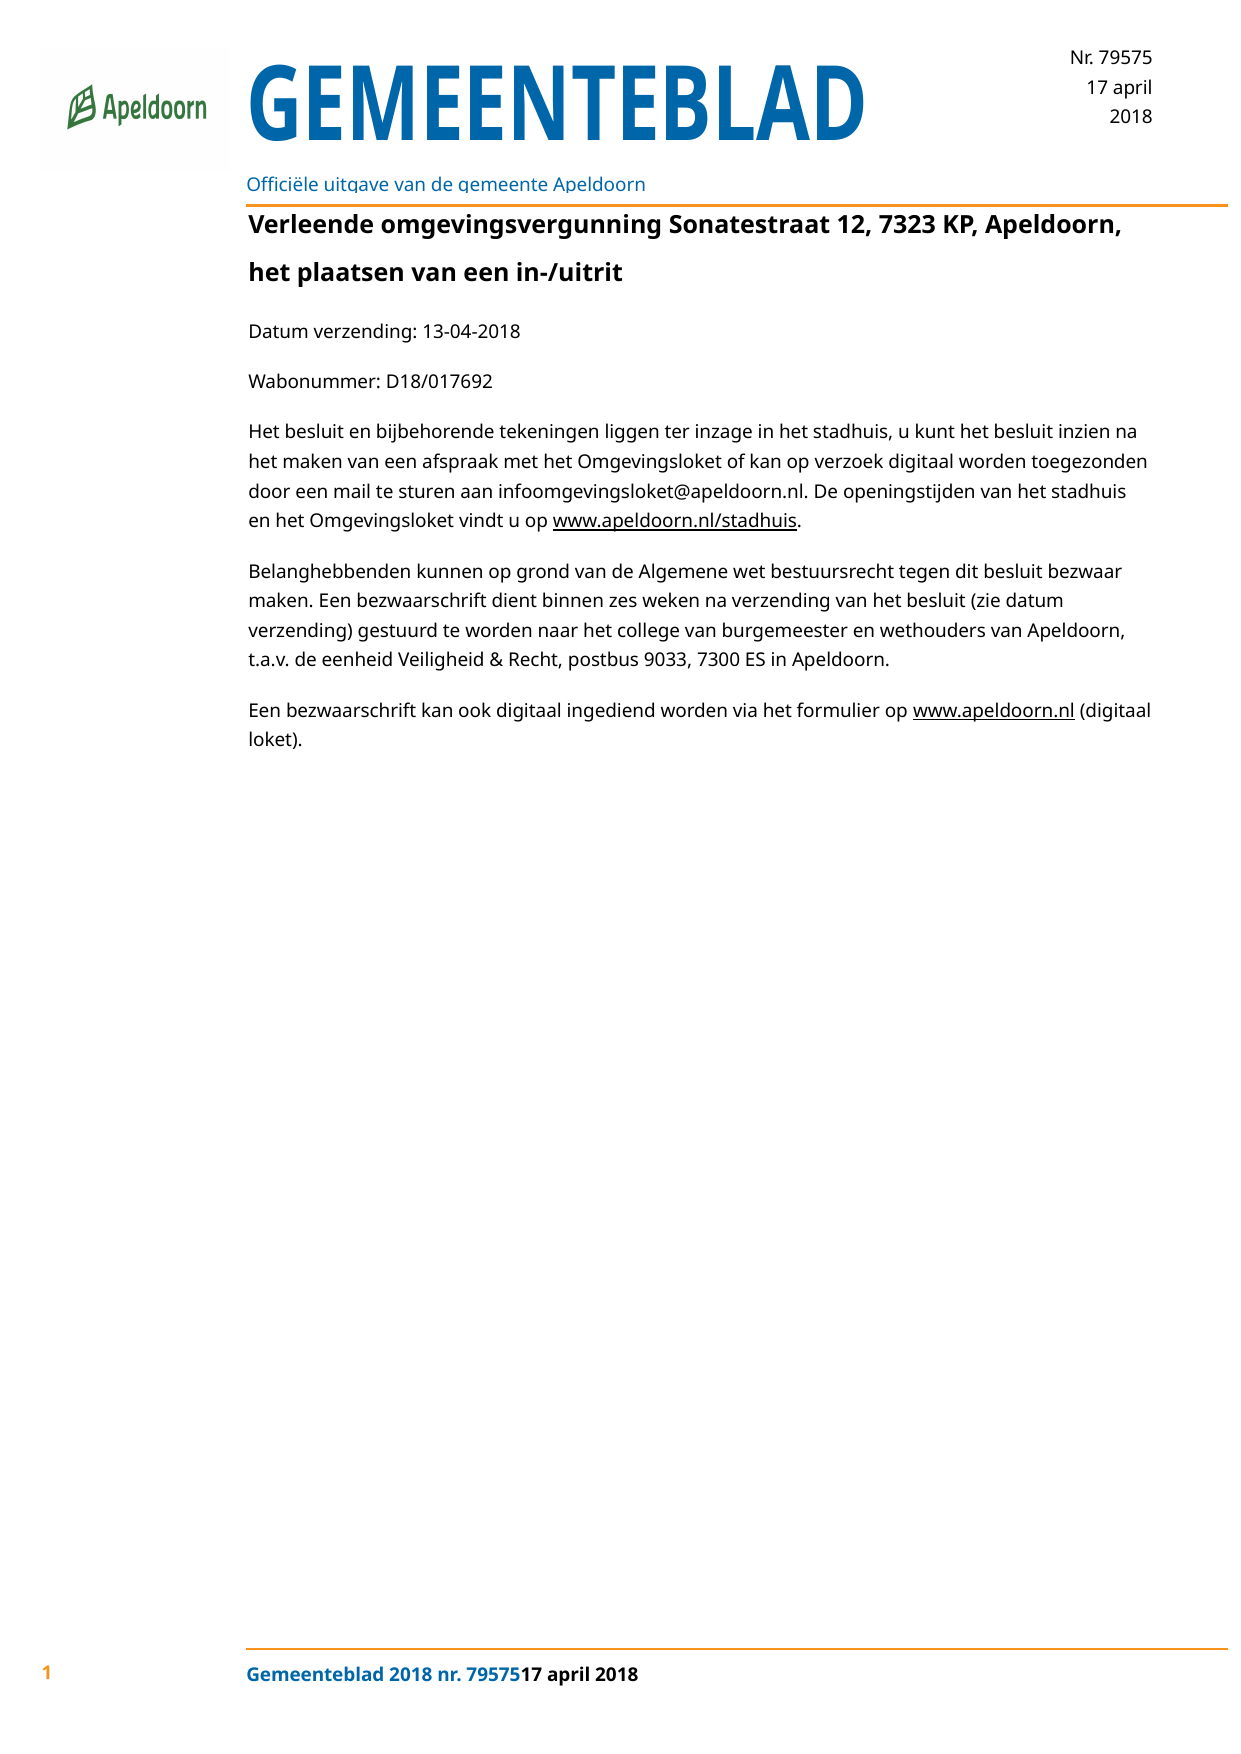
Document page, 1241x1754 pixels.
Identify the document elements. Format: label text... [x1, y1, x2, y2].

text Verleende omgevingsvergunning Sonatestraat 12, 7323 KP, Apeldoorn, het plaatsen van een in-/uitrit [248, 207, 1152, 288]
picture [41, 47, 231, 172]
text Een bezwaarschrift kan ook digitaal ingediend worden via het formulier op www.apeldoorn.nl (digitaal loket). [248, 697, 1152, 752]
text Het besluit en bijbehorende tekeningen liggen ter inzage in het stadhuis, u kunt het besluit inzien na het maken van een afspraak met het Omgevingsloket of kan op verzoek digitaal worden toegezonden door een mail te sturen aan infoomgevingsloket@apeldoorn.nl. De openingstijden van het stadhuis en het Omgevingsloket vindt u op www.apeldoorn.nl/stadhuis. [248, 419, 1152, 533]
text Datum verzending: 13-04-2018 [248, 318, 1152, 344]
text Belanghebbenden kunnen op grond van de Algemene wet bestuursrecht tegen dit besluit bezwaar maken. Een bezwaarschrift dient binnen zes weken na verzending van het besluit (zie datum verzending) gestuurd te worden naar het college van burgemeester en wethouders van Apeldoorn, t.a.v. de eenheid Veiligheid & Recht, postbus 9033, 7300 ES in Apeldoorn. [248, 558, 1152, 672]
text Wabonummer: D18/017692 [248, 368, 1152, 394]
